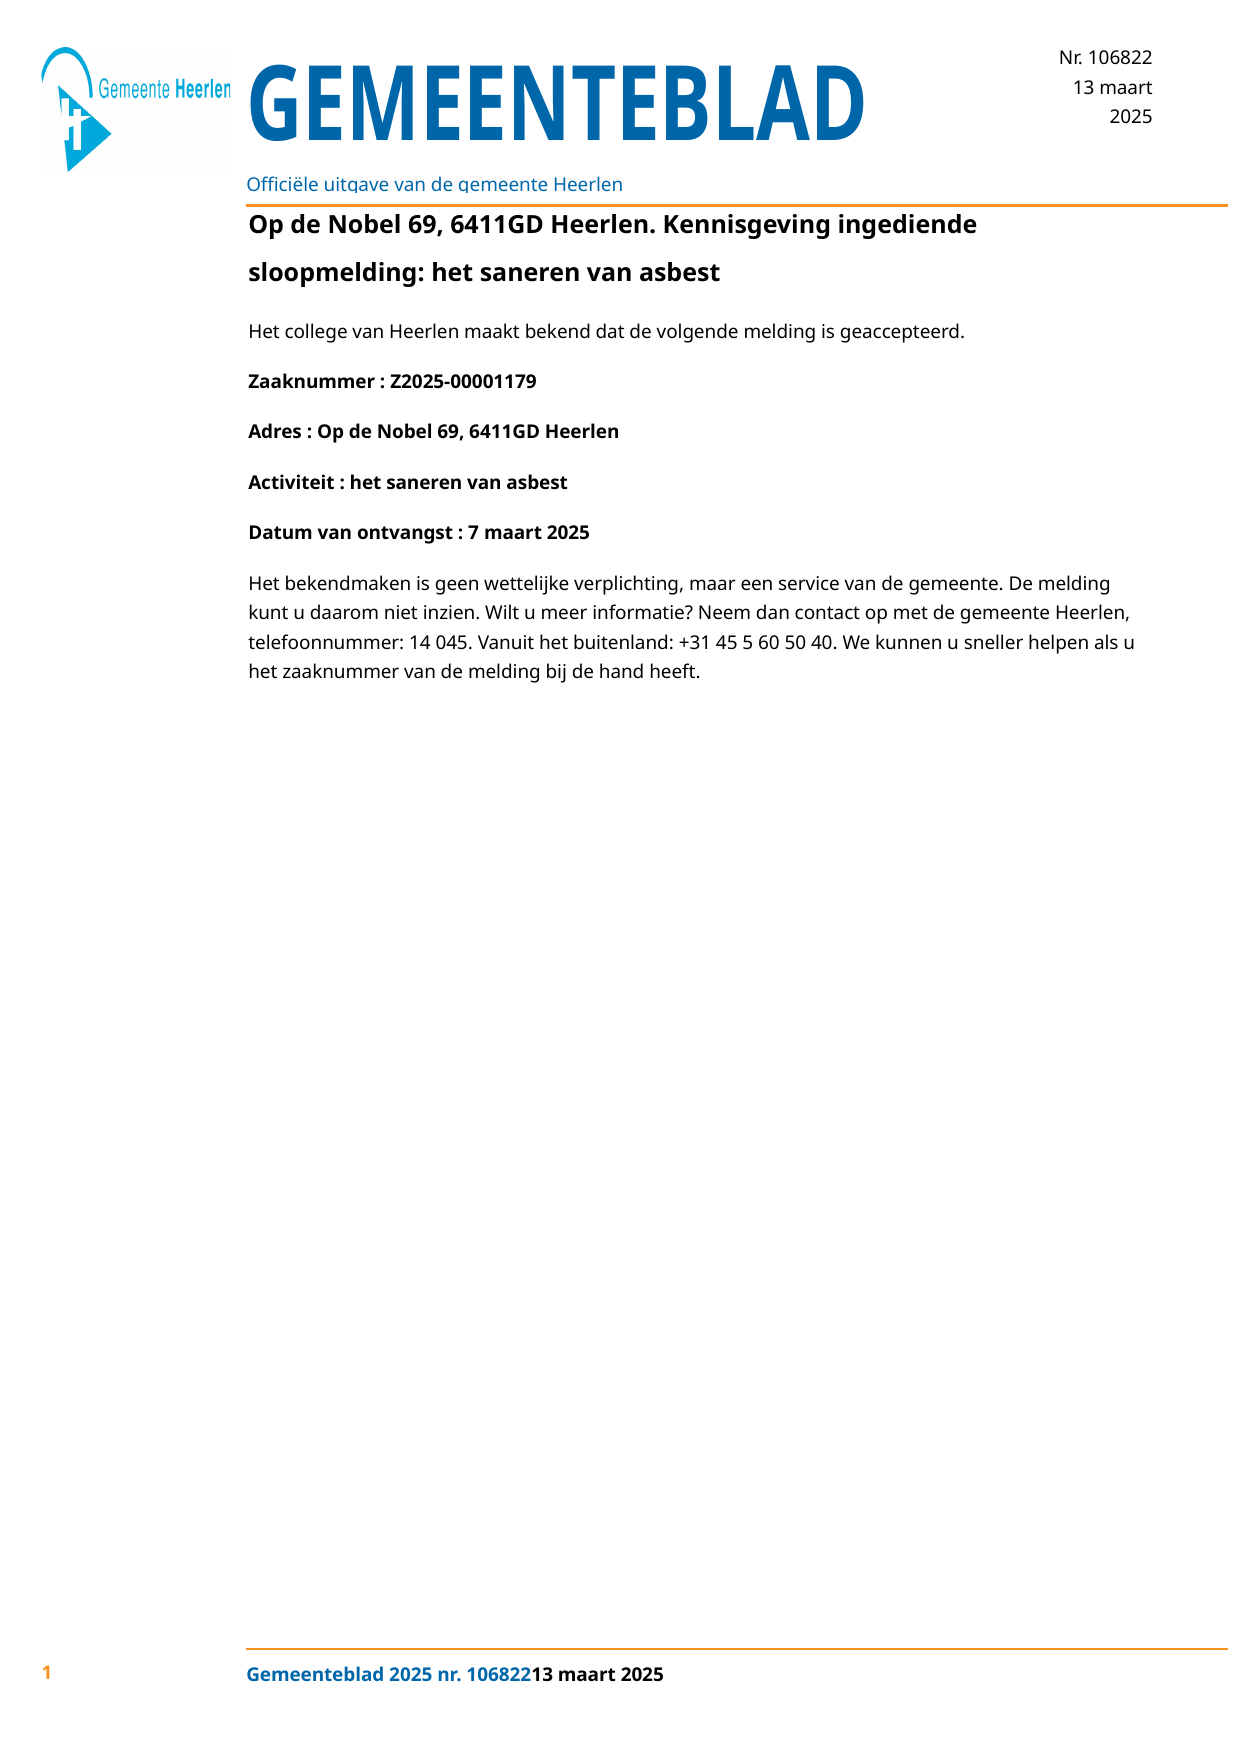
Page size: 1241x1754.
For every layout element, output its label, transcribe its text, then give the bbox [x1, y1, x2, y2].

picture [41, 47, 231, 172]
text Activiteit : het saneren van asbest [248, 469, 1152, 495]
text Op de Nobel 69, 6411GD Heerlen. Kennisgeving ingediende sloopmelding: het saneren van asbest [248, 207, 1152, 288]
text Adres : Op de Nobel 69, 6411GD Heerlen [248, 419, 1152, 444]
text Zaaknummer : Z2025-00001179 [248, 368, 1152, 394]
text Het college van Heerlen maakt bekend dat de volgende melding is geaccepteerd. [248, 318, 1152, 344]
text Datum van ontvangst : 7 maart 2025 [248, 519, 1152, 545]
text Het bekendmaken is geen wettelijke verplichting, maar een service van de gemeente. De melding kunt u daarom niet inzien. Wilt u meer informatie? Neem dan contact op met de gemeente Heerlen, telefoonnummer: 14 045. Vanuit het buitenland: +31 45 5 60 50 40. We kunnen u sneller helpen als u het zaaknummer van de melding bij de hand heeft. [248, 570, 1152, 684]
picture [41, 47, 59, 70]
